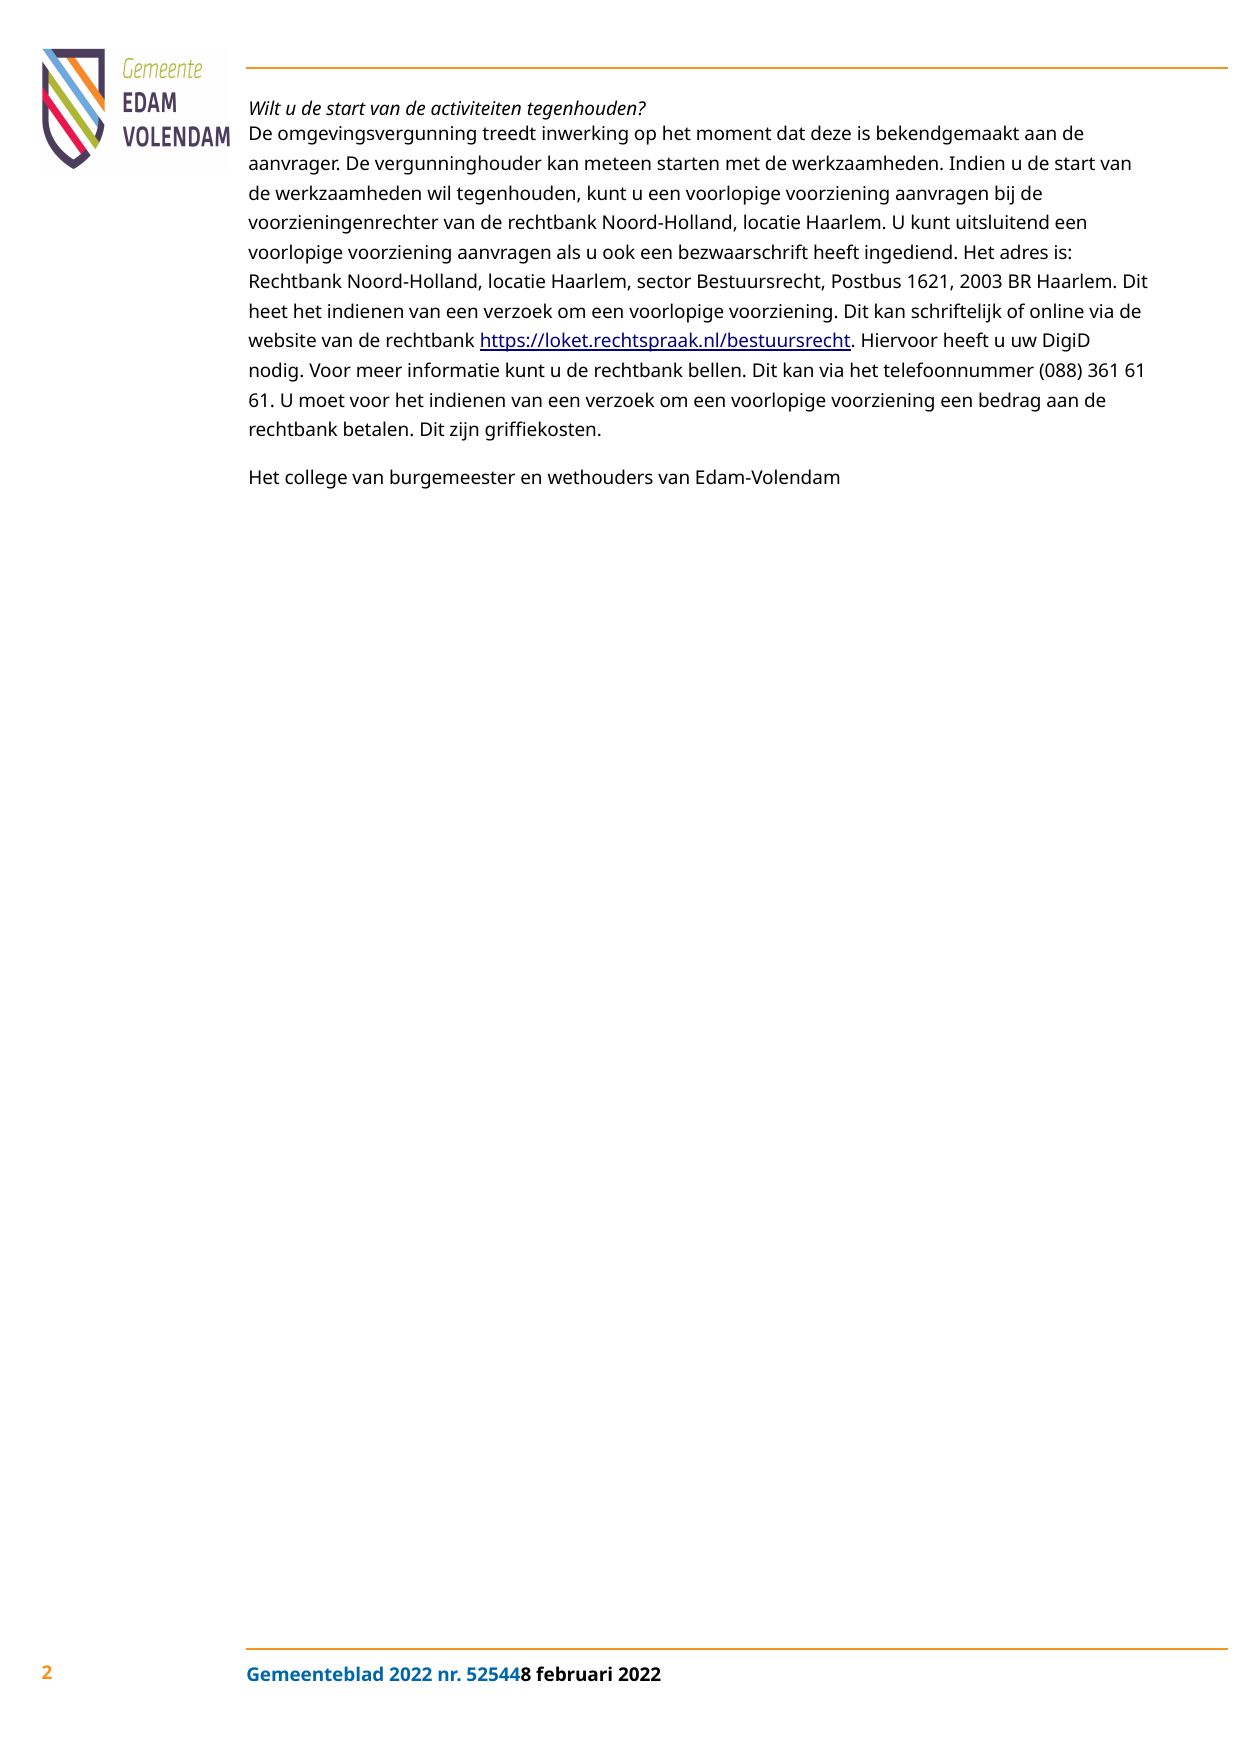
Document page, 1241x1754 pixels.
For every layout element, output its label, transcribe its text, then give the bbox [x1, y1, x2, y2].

text Wilt u de start van de activiteiten tegenhouden? [248, 95, 1152, 121]
text De omgevingsvergunning treedt inwerking op het moment dat deze is bekendgemaakt aan de aanvrager. De vergunninghouder kan meteen starten met de werkzaamheden. Indien u de start van de werkzaamheden wil tegenhouden, kunt u een voorlopige voorziening aanvragen bij de voorzieningenrechter van de rechtbank Noord-Holland, locatie Haarlem. U kunt uitsluitend een voorlopige voorziening aanvragen als u ook een bezwaarschrift heeft ingediend. Het adres is: Rechtbank Noord-Holland, locatie Haarlem, sector Bestuursrecht, Postbus 1621, 2003 BR Haarlem. Dit heet het indienen van een verzoek om een voorlopige voorziening. Dit kan schriftelijk of online via de website van de rechtbank https://loket.rechtspraak.nl/bestuursrecht. Hiervoor heeft u uw DigiD nodig. Voor meer informatie kunt u de rechtbank bellen. Dit kan via het telefoonnummer (088) 361 61 61. U moet voor het indienen van een verzoek om een voorlopige voorziening een bedrag aan de rechtbank betalen. Dit zijn griffiekosten. [248, 121, 1152, 442]
picture [41, 47, 231, 172]
text Het college van burgemeester en wethouders van Edam-Volendam [248, 464, 1152, 490]
